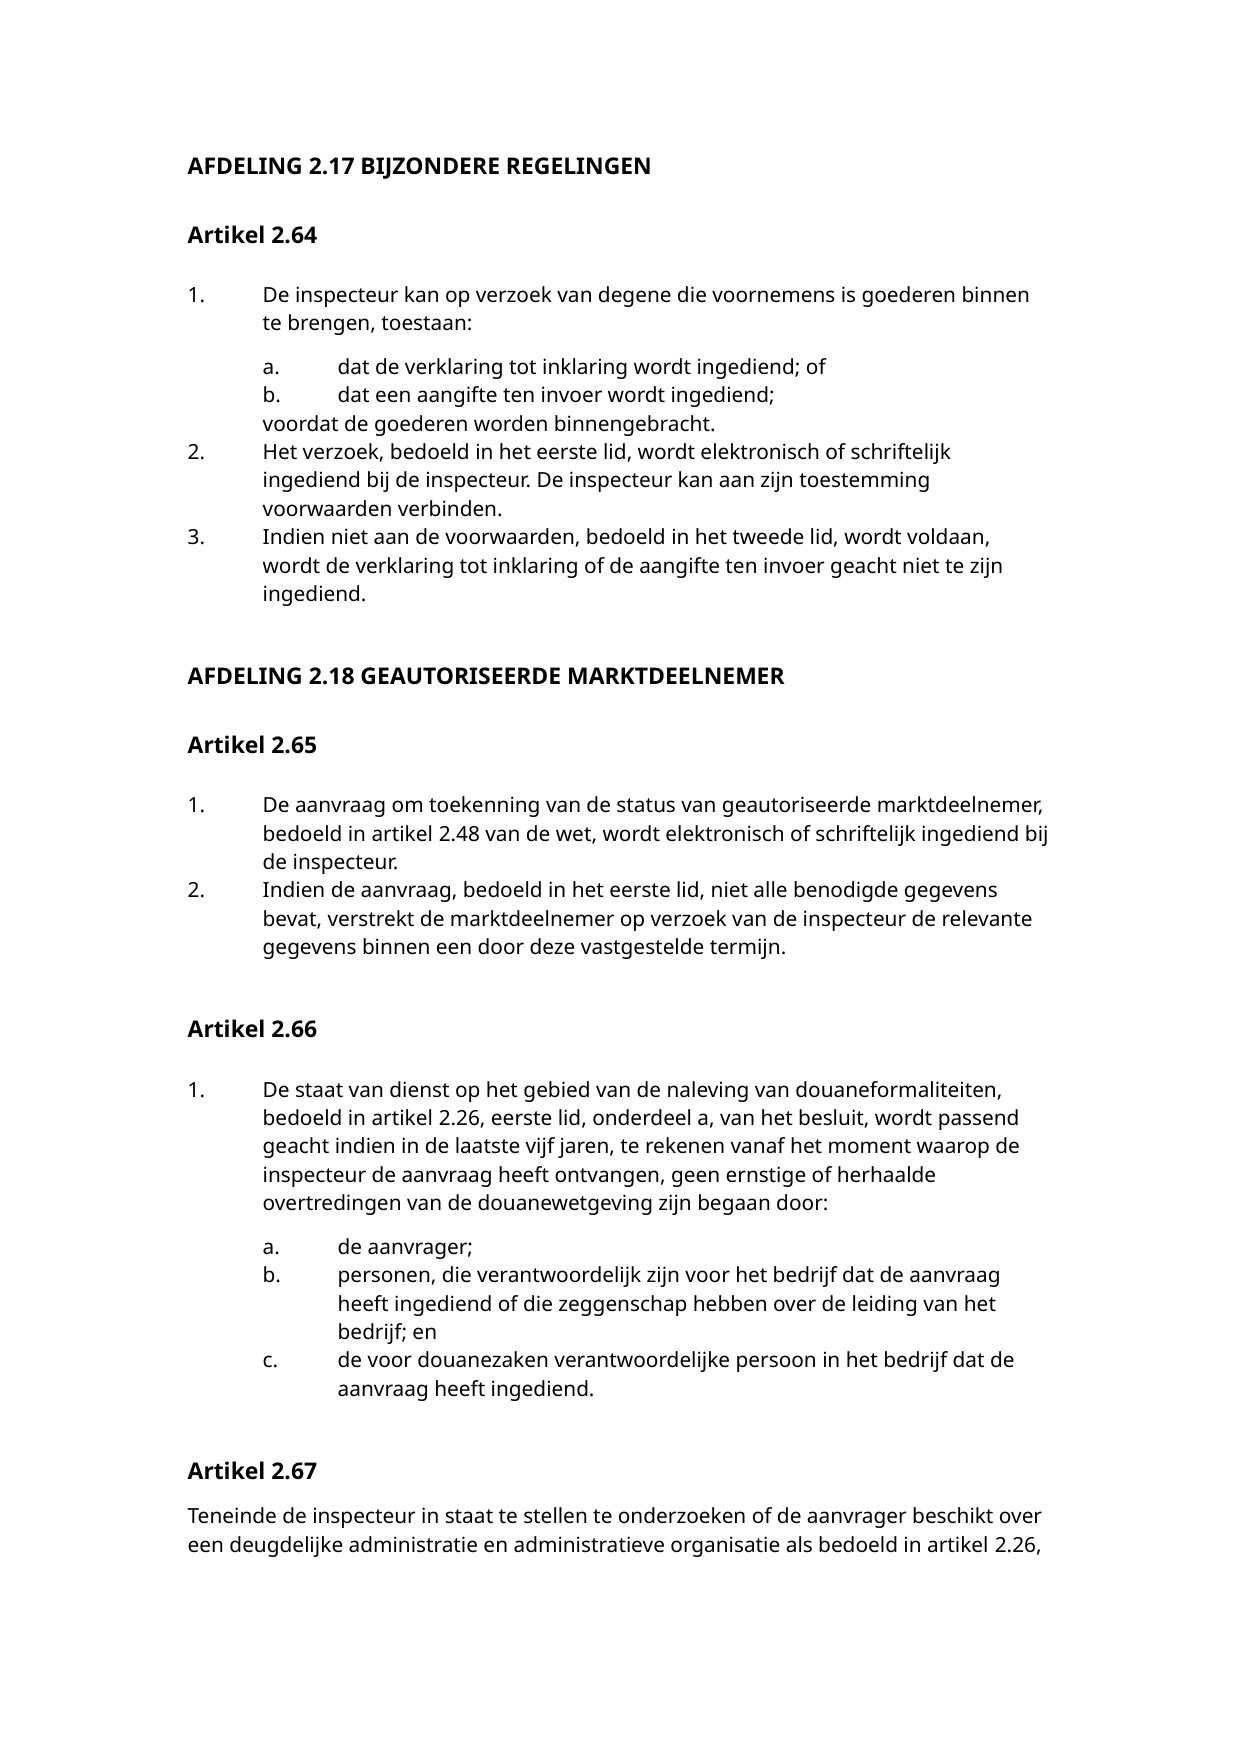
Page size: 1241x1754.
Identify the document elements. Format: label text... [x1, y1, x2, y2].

list voordat de goederen worden binnengebracht. [187, 409, 1053, 437]
subtitle Artikel 2.64 [187, 219, 1053, 250]
subtitle Artikel 2.66 [187, 1013, 1053, 1045]
list de voor douanezaken verantwoordelijke persoon in het bedrijf dat de aanvraag heeft ingediend. [262, 1346, 1053, 1402]
list personen, die verantwoordelijk zijn voor het bedrijf dat de aanvraag heeft ingediend of die zeggenschap hebben over de leiding van het bedrijf; en [262, 1260, 1053, 1346]
subtitle Artikel 2.67 [187, 1455, 1053, 1486]
list Het verzoek, bedoeld in het eerste lid, wordt elektronisch of schriftelijk ingediend bij de inspecteur. De inspecteur kan aan zijn toestemming voorwaarden verbinden. [187, 437, 1053, 522]
subtitle Artikel 2.65 [187, 729, 1053, 760]
list dat een aangifte ten invoer wordt ingediend; [262, 380, 1053, 409]
list Indien niet aan de voorwaarden, bedoeld in het tweede lid, wordt voldaan, wordt de verklaring tot inklaring of de aangifte ten invoer geacht niet te zijn ingediend. [187, 522, 1053, 608]
list dat de verklaring tot inklaring wordt ingediend; of [262, 352, 1053, 380]
list De staat van dienst op het gebied van de naleving van douaneformaliteiten, bedoeld in artikel 2.26, eerste lid, onderdeel a, van het besluit, wordt passend geacht indien in de laatste vijf jaren, te rekenen vanaf het moment waarop de inspecteur de aanvraag heeft ontvangen, geen ernstige of herhaalde overtredingen van de douanewetgeving zijn begaan door: [187, 1075, 1053, 1217]
subtitle AFDELING 2.18 GEAUTORISEERDE MARKTDEELNEMER [187, 660, 1053, 692]
text Teneinde de inspecteur in staat te stellen te onderzoeken of de aanvrager beschikt over een deugdelijke administratie en administratieve organisatie als bedoeld in artikel 2.26, [187, 1501, 1053, 1558]
list De inspecteur kan op verzoek van degene die voornemens is goederen binnen te brengen, toestaan: [187, 280, 1053, 337]
list de aanvrager; [262, 1232, 1053, 1260]
list De aanvraag om toekenning van de status van geautoriseerde marktdeelnemer, bedoeld in artikel 2.48 van de wet, wordt elektronisch of schriftelijk ingediend bij de inspecteur. [187, 790, 1053, 876]
subtitle AFDELING 2.17 BIJZONDERE REGELINGEN [187, 150, 1053, 181]
list Indien de aanvraag, bedoeld in het eerste lid, niet alle benodigde gegevens bevat, verstrekt de marktdeelnemer op verzoek van de inspecteur de relevante gegevens binnen een door deze vastgestelde termijn. [187, 876, 1053, 961]
